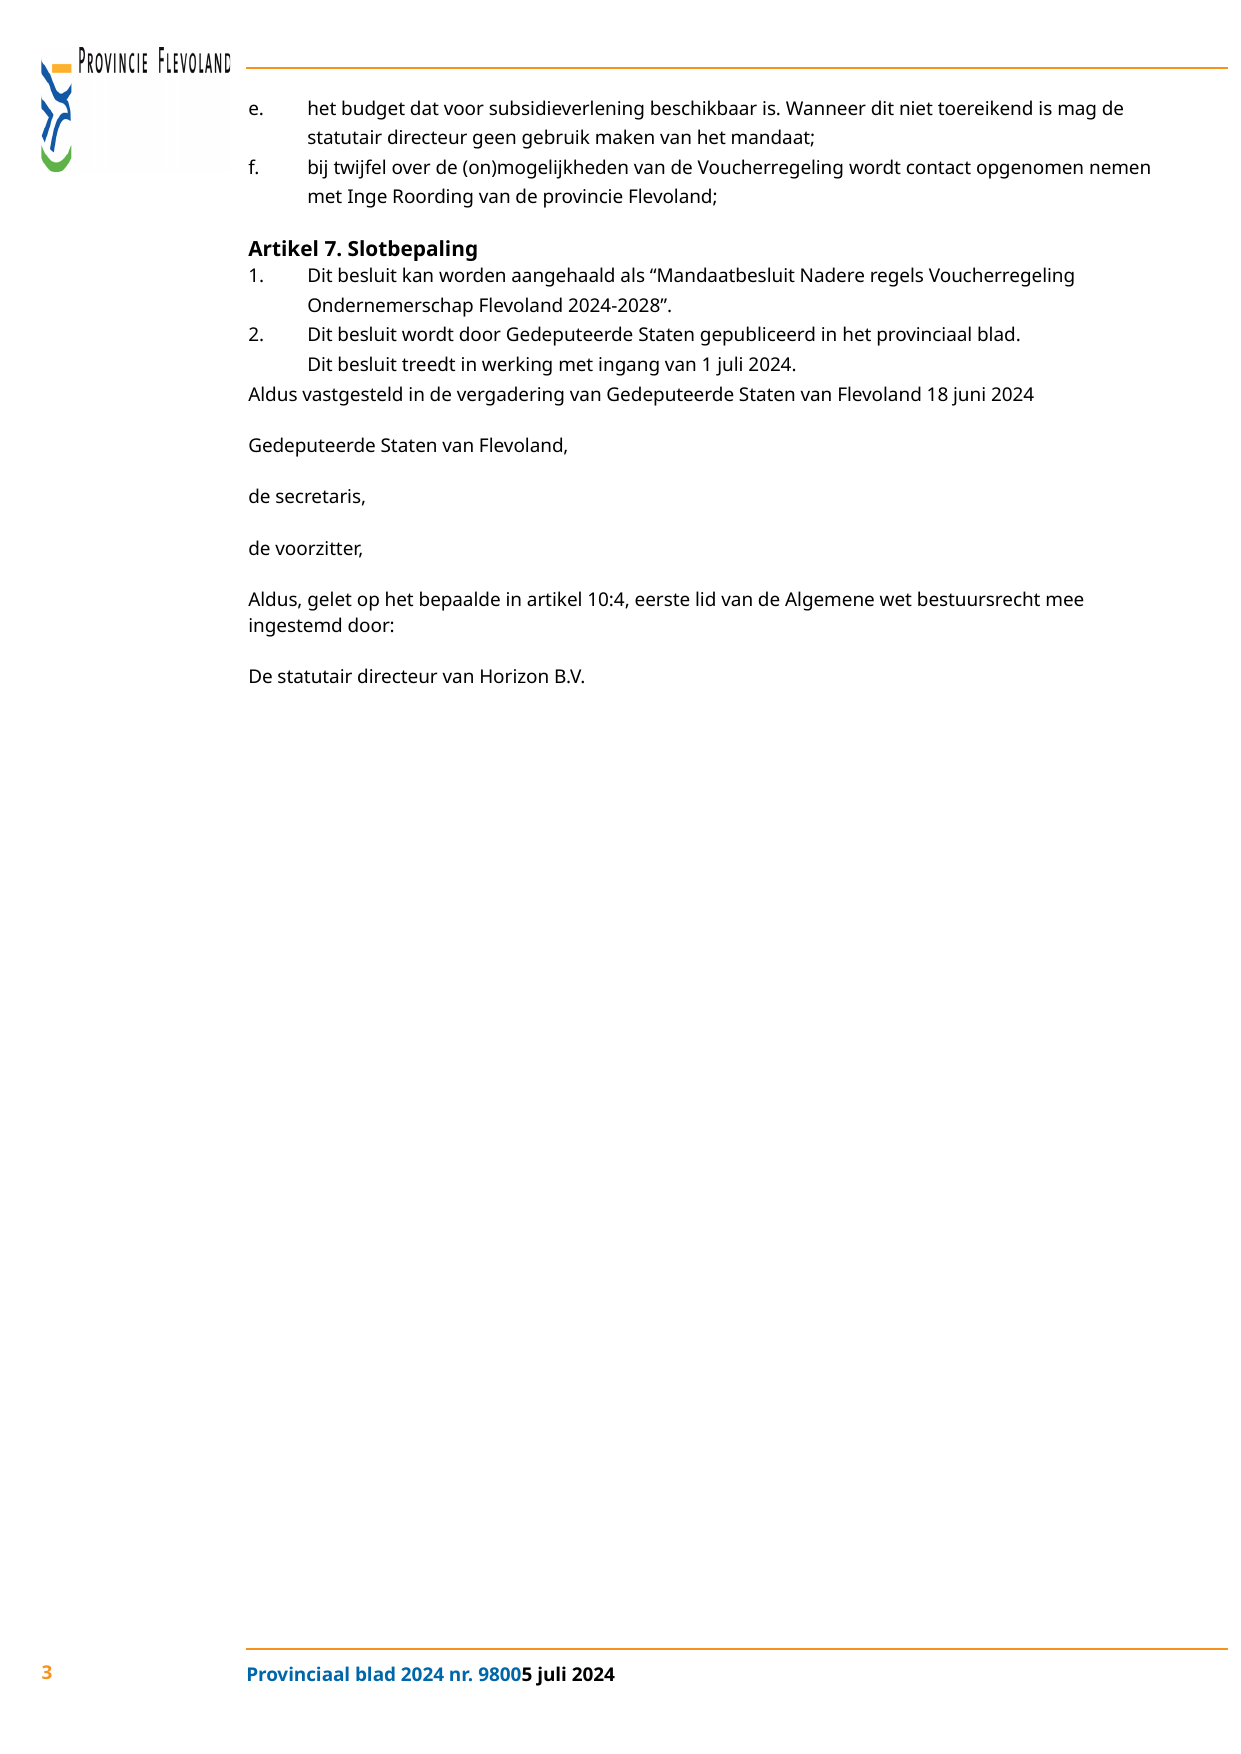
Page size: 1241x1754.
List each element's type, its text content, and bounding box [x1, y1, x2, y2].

picture [41, 47, 231, 172]
list het budget dat voor subsidieverlening beschikbaar is. Wanneer dit niet toereikend is mag de statutair directeur geen gebruik maken van het mandaat; [248, 95, 1152, 150]
text Gedeputeerde Staten van Flevoland, [248, 432, 1152, 458]
list Dit besluit kan worden aangehaald als “Mandaatbesluit Nadere regels Voucherregeling Ondernemerschap Flevoland 2024-2028”. [248, 262, 1152, 318]
text de voorzitter, [248, 535, 1152, 561]
list Dit besluit treedt in werking met ingang van 1 juli 2024. [248, 351, 1152, 377]
list Dit besluit wordt door Gedeputeerde Staten gepubliceerd in het provinciaal blad. [248, 322, 1152, 347]
text Aldus, gelet op het bepaalde in artikel 10:4, eerste lid van de Algemene wet bestuursrecht mee ingestemd door: [248, 587, 1152, 638]
list bij twijfel over de (on)mogelijkheden van de Voucherregeling wordt contact opgenomen nemen met Inge Roording van de provincie Flevoland; [248, 154, 1152, 209]
text de secretaris, [248, 484, 1152, 509]
text Artikel 7. Slotbepaling [248, 234, 1152, 262]
text De statutair directeur van Horizon B.V. [248, 664, 1152, 689]
text Aldus vastgesteld in de vergadering van Gedeputeerde Staten van Flevoland 18 juni 2024 [248, 381, 1152, 406]
